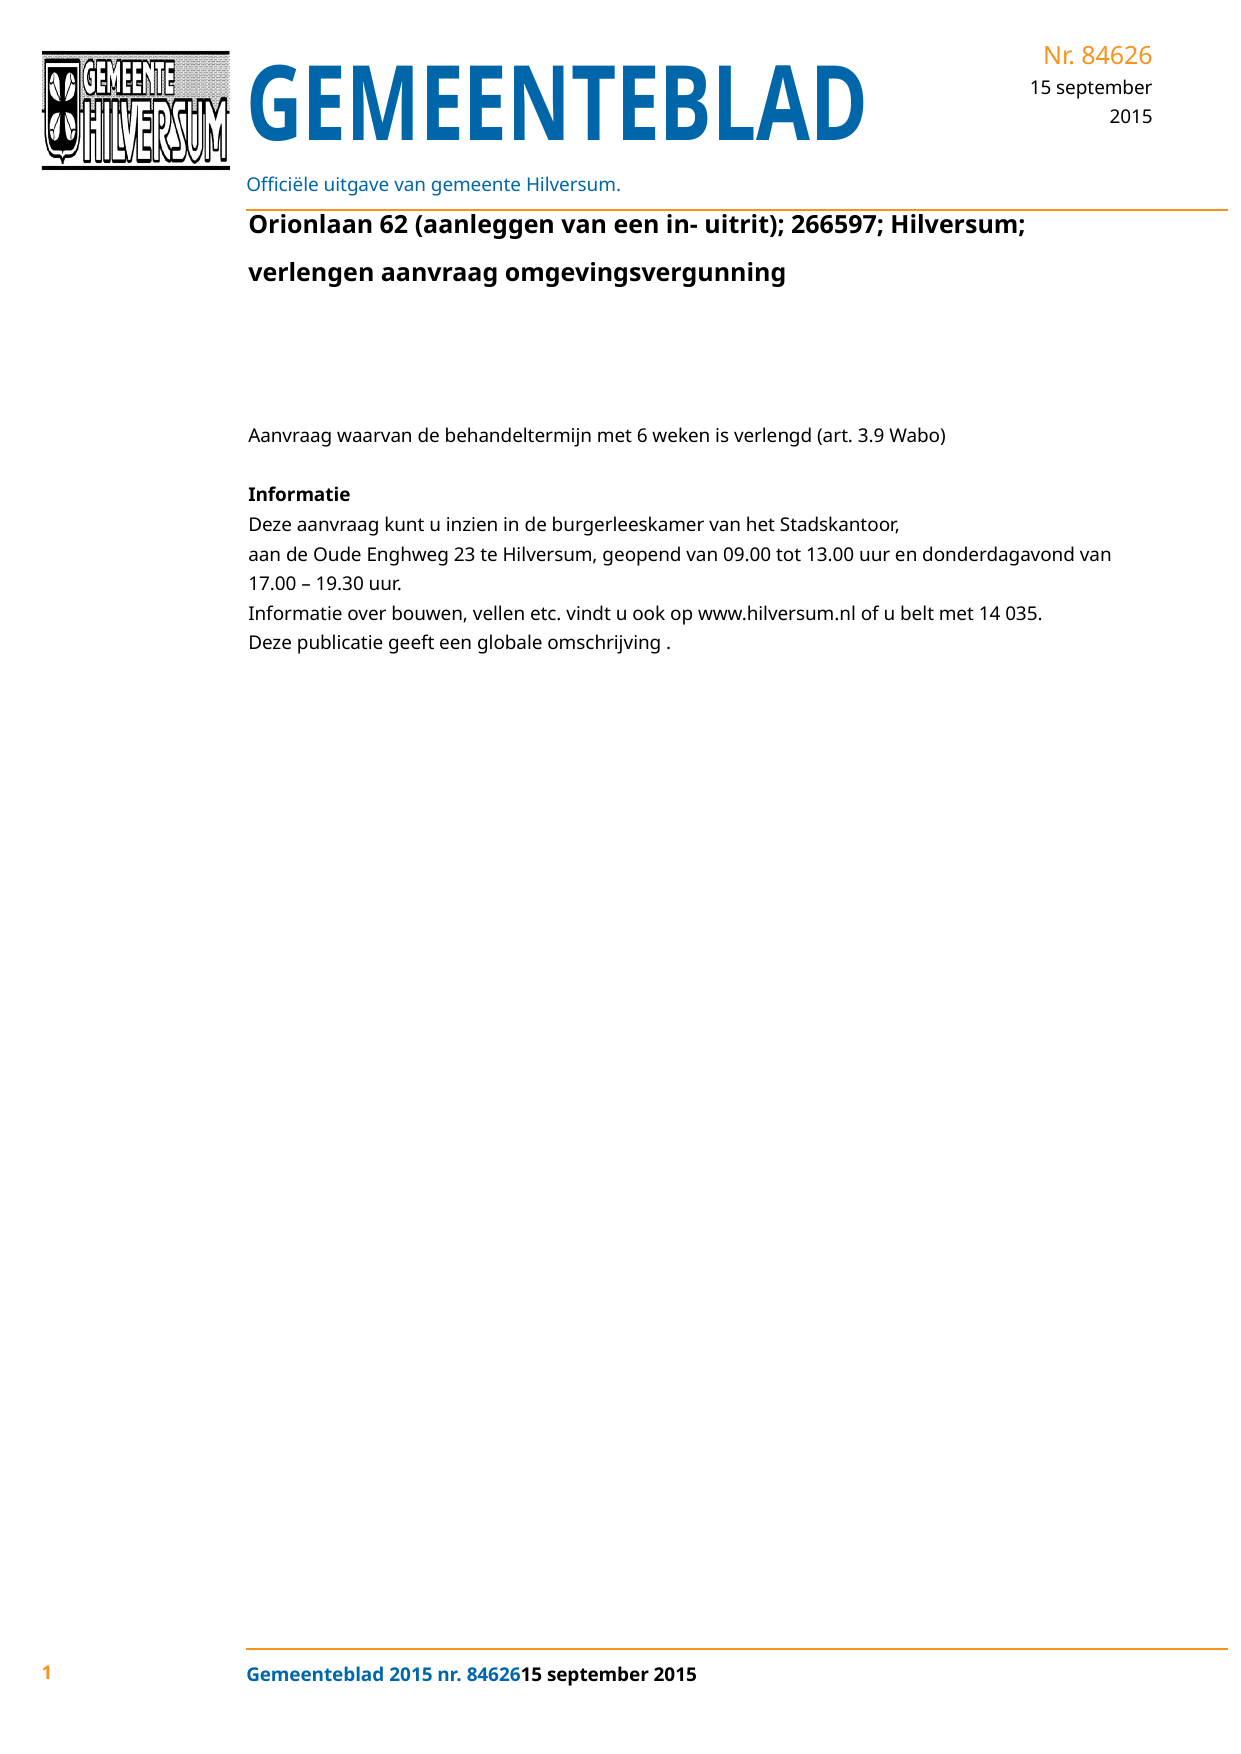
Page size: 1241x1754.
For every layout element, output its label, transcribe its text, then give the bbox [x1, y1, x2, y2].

text Aanvraag waarvan de behandeltermijn met 6 weken is verlengd (art. 3.9 Wabo) [248, 422, 1152, 448]
text Informatie over bouwen, vellen etc. vindt u ook op www.hilversum.nl of u belt met 14 035. [248, 600, 1152, 626]
text Informatie [248, 482, 1152, 507]
text Deze publicatie geeft een globale omschrijving . [248, 629, 1152, 655]
text Orionlaan 62 (aanleggen van een in- uitrit); 266597; Hilversum; verlengen aanvraag omgevingsvergunning [248, 211, 1152, 288]
text Deze aanvraag kunt u inzien in de burgerleeskamer van het Stadskantoor, [248, 511, 1152, 537]
picture [41, 47, 231, 172]
text aan de Oude Enghweg 23 te Hilversum, geopend van 09.00 tot 13.00 uur en donderdagavond van 17.00 – 19.30 uur. [248, 541, 1152, 596]
